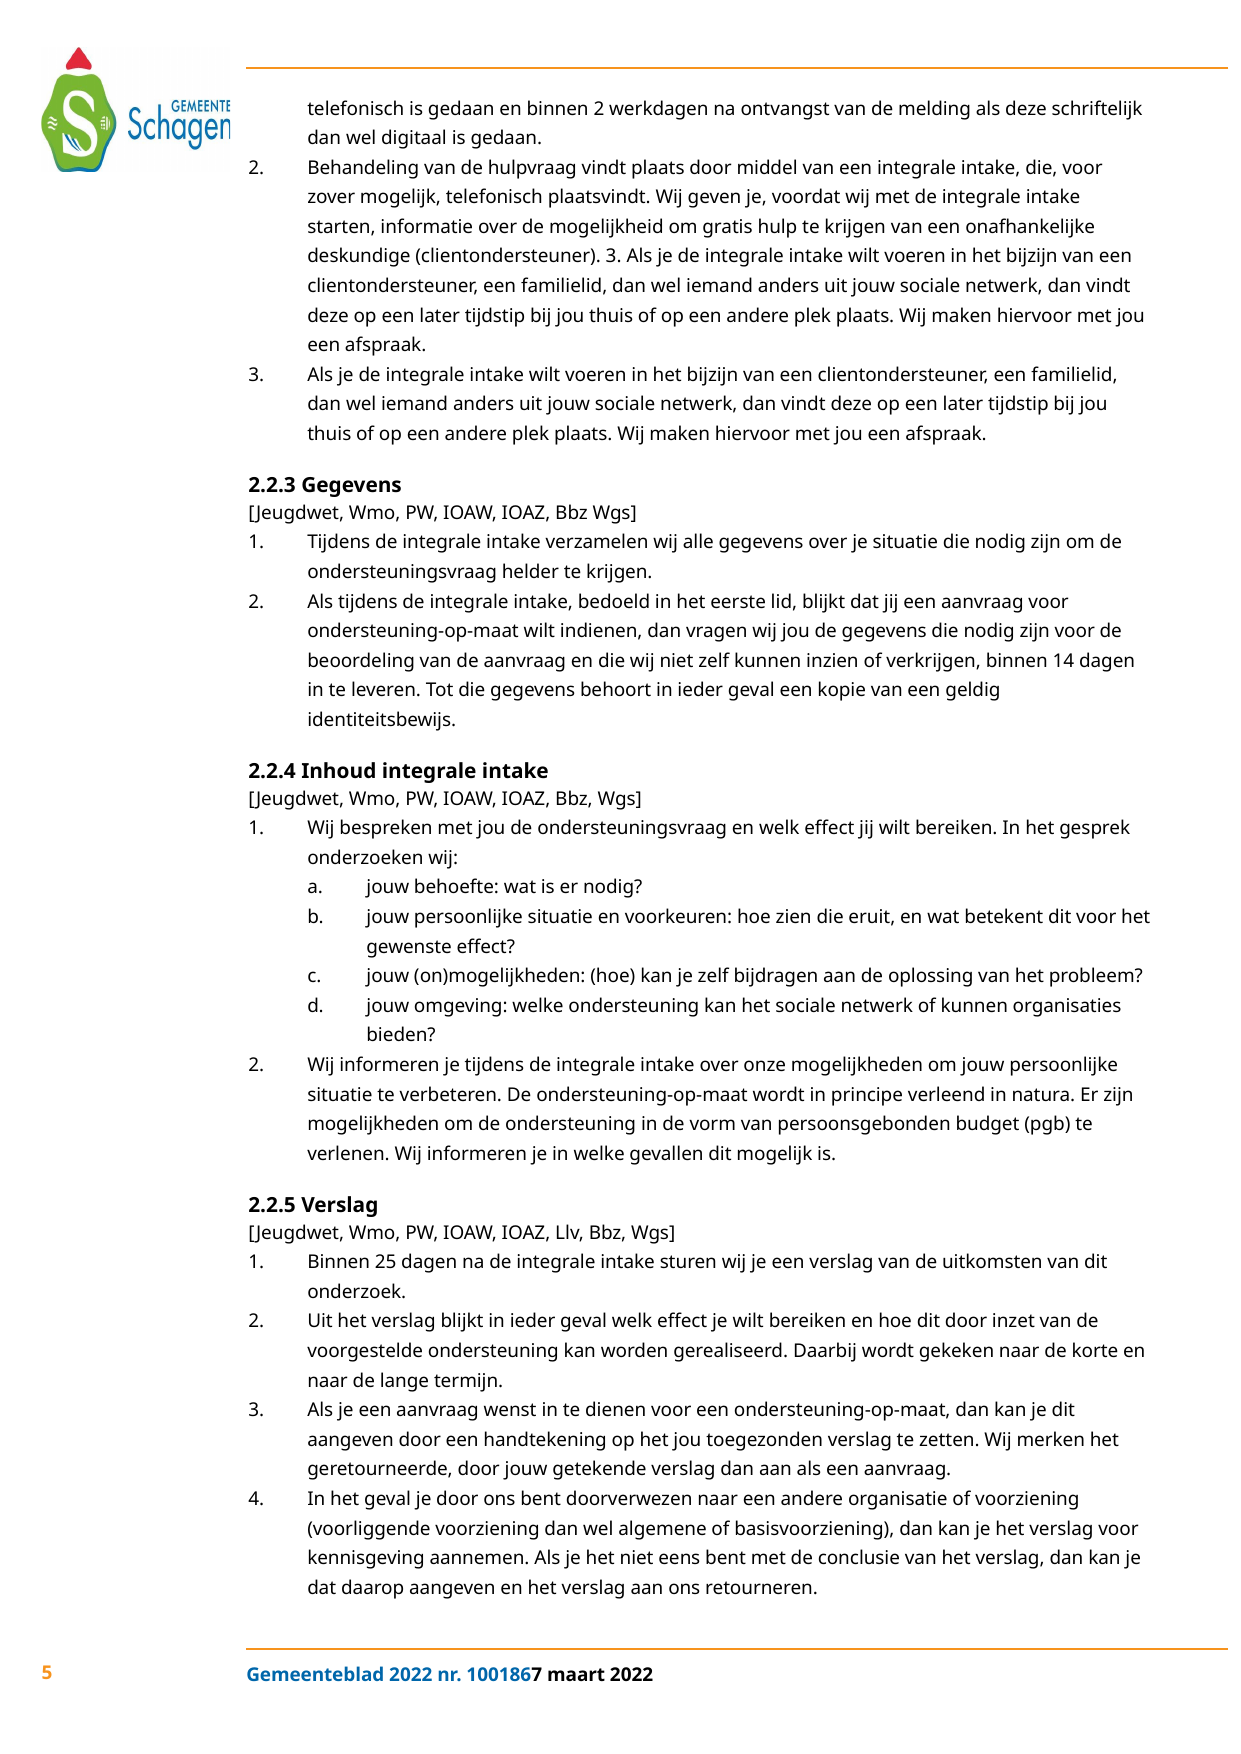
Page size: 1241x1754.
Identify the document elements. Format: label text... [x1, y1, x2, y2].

list Binnen 25 dagen na de integrale intake sturen wij je een verslag van de uitkomsten van dit onderzoek. [248, 1248, 1152, 1304]
list jouw omgeving: welke ondersteuning kan het sociale netwerk of kunnen organisaties bieden? [307, 992, 1152, 1047]
list telefonisch is gedaan en binnen 2 werkdagen na ontvangst van de melding als deze schriftelijk dan wel digitaal is gedaan. [248, 95, 1152, 150]
text 2.2.5 Verslag [248, 1190, 1152, 1219]
text [Jeugdwet, Wmo, PW, IOAW, IOAZ, Bbz Wgs] [248, 499, 1152, 525]
list Tijdens de integrale intake verzamelen wij alle gegevens over je situatie die nodig zijn om de ondersteuningsvraag helder te krijgen. [248, 529, 1152, 584]
text 2.2.4 Inhoud integrale intake [248, 757, 1152, 785]
list Als tijdens de integrale intake, bedoeld in het eerste lid, blijkt dat jij een aanvraag voor ondersteuning-op-maat wilt indienen, dan vragen wij jou de gegevens die nodig zijn voor de beoordeling van de aanvraag en die wij niet zelf kunnen inzien of verkrijgen, binnen 14 dagen in te leveren. Tot die gegevens behoort in ieder geval een kopie van een geldig identiteitsbewijs. [248, 588, 1152, 732]
list Als je de integrale intake wilt voeren in het bijzijn van een clientondersteuner, een familielid, dan wel iemand anders uit jouw sociale netwerk, dan vindt deze op een later tijdstip bij jou thuis of op een andere plek plaats. Wij maken hiervoor met jou een afspraak. [248, 361, 1152, 446]
text [Jeugdwet, Wmo, PW, IOAW, IOAZ, Bbz, Wgs] [248, 785, 1152, 811]
list Wij informeren je tijdens de integrale intake over onze mogelijkheden om jouw persoonlijke situatie te verbeteren. De ondersteuning-op-maat wordt in principe verleend in natura. Er zijn mogelijkheden om de ondersteuning in de vorm van persoonsgebonden budget (pgb) te verlenen. Wij informeren je in welke gevallen dit mogelijk is. [248, 1051, 1152, 1166]
text 2.2.3 Gegevens [248, 471, 1152, 499]
list jouw behoefte: wat is er nodig? [307, 874, 1152, 899]
list In het geval je door ons bent doorverwezen naar een andere organisatie of voorziening (voorliggende voorziening dan wel algemene of basisvoorziening), dan kan je het verslag voor kennisgeving aannemen. Als je het niet eens bent met de conclusie van het verslag, dan kan je dat daarop aangeven en het verslag aan ons retourneren. [248, 1485, 1152, 1599]
list Uit het verslag blijkt in ieder geval welk effect je wilt bereiken en hoe dit door inzet van de voorgestelde ondersteuning kan worden gerealiseerd. Daarbij wordt gekeken naar de korte en naar de lange termijn. [248, 1308, 1152, 1392]
list jouw persoonlijke situatie en voorkeuren: hoe zien die eruit, en wat betekent dit voor het gewenste effect? [307, 903, 1152, 959]
list Behandeling van de hulpvraag vindt plaats door middel van een integrale intake, die, voor zover mogelijk, telefonisch plaatsvindt. Wij geven je, voordat wij met de integrale intake starten, informatie over de mogelijkheid om gratis hulp te krijgen van een onafhankelijke deskundige (clientondersteuner). 3. Als je de integrale intake wilt voeren in het bijzijn van een clientondersteuner, een familielid, dan wel iemand anders uit jouw sociale netwerk, dan vindt deze op een later tijdstip bij jou thuis of op een andere plek plaats. Wij maken hiervoor met jou een afspraak. [248, 154, 1152, 357]
list Als je een aanvraag wenst in te dienen voor een ondersteuning-op-maat, dan kan je dit aangeven door een handtekening op het jou toegezonden verslag te zetten. Wij merken het geretourneerde, door jouw getekende verslag dan aan als een aanvraag. [248, 1396, 1152, 1481]
list Wij bespreken met jou de ondersteuningsvraag en welk effect jij wilt bereiken. In het gesprek onderzoeken wij: [248, 814, 1152, 870]
list jouw (on)mogelijkheden: (hoe) kan je zelf bijdragen aan de oplossing van het probleem? [307, 962, 1152, 988]
text [Jeugdwet, Wmo, PW, IOAW, IOAZ, Llv, Bbz, Wgs] [248, 1219, 1152, 1244]
picture [41, 47, 231, 172]
